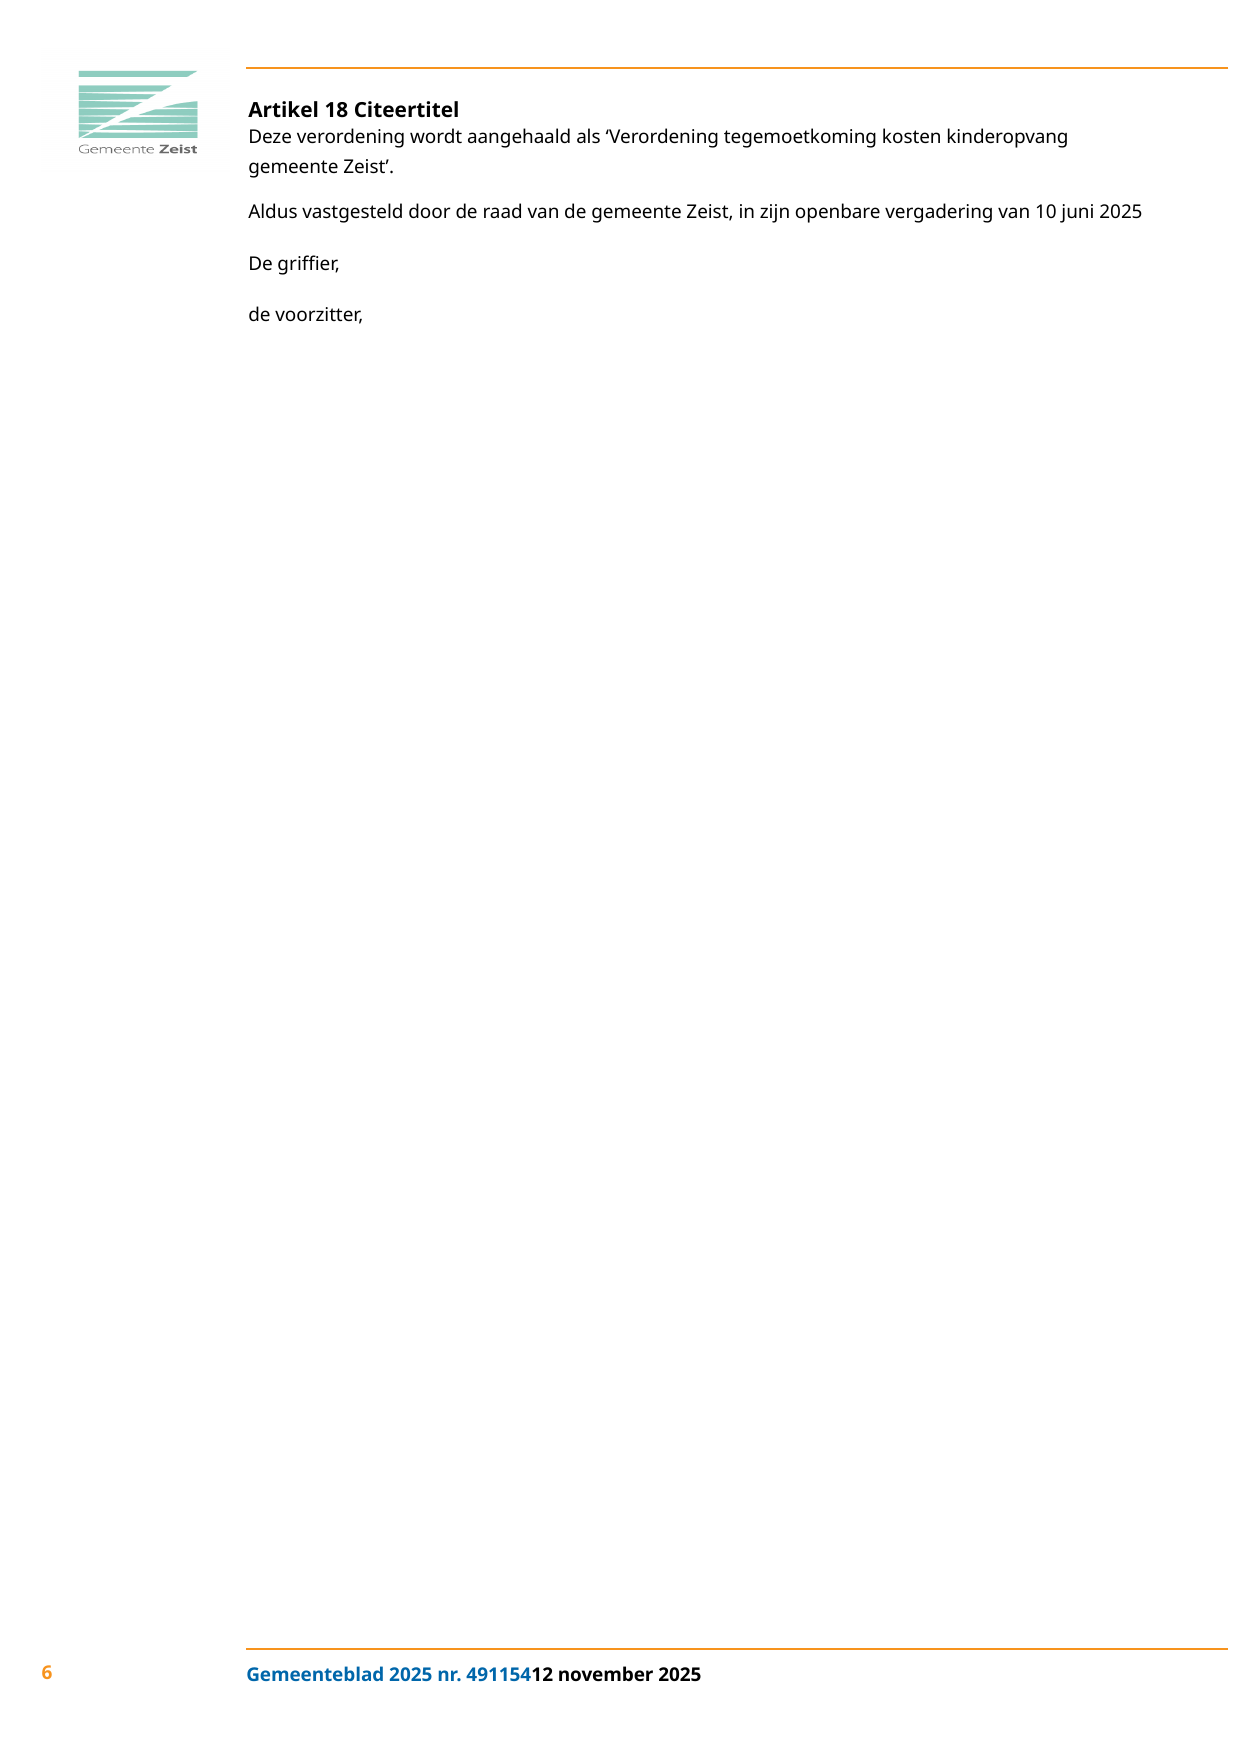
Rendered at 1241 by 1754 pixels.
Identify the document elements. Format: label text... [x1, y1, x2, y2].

picture [41, 47, 231, 172]
text De griffier, [248, 250, 1152, 276]
text Aldus vastgesteld door de raad van de gemeente Zeist, in zijn openbare vergadering van 10 juni 2025 [248, 198, 1152, 224]
text Artikel 18 Citeertitel [248, 95, 1152, 123]
text de voorzitter, [248, 301, 1152, 327]
text Deze verordening wordt aangehaald als ‘Verordening tegemoetkoming kosten kinderopvang gemeente Zeist’. [248, 123, 1152, 178]
